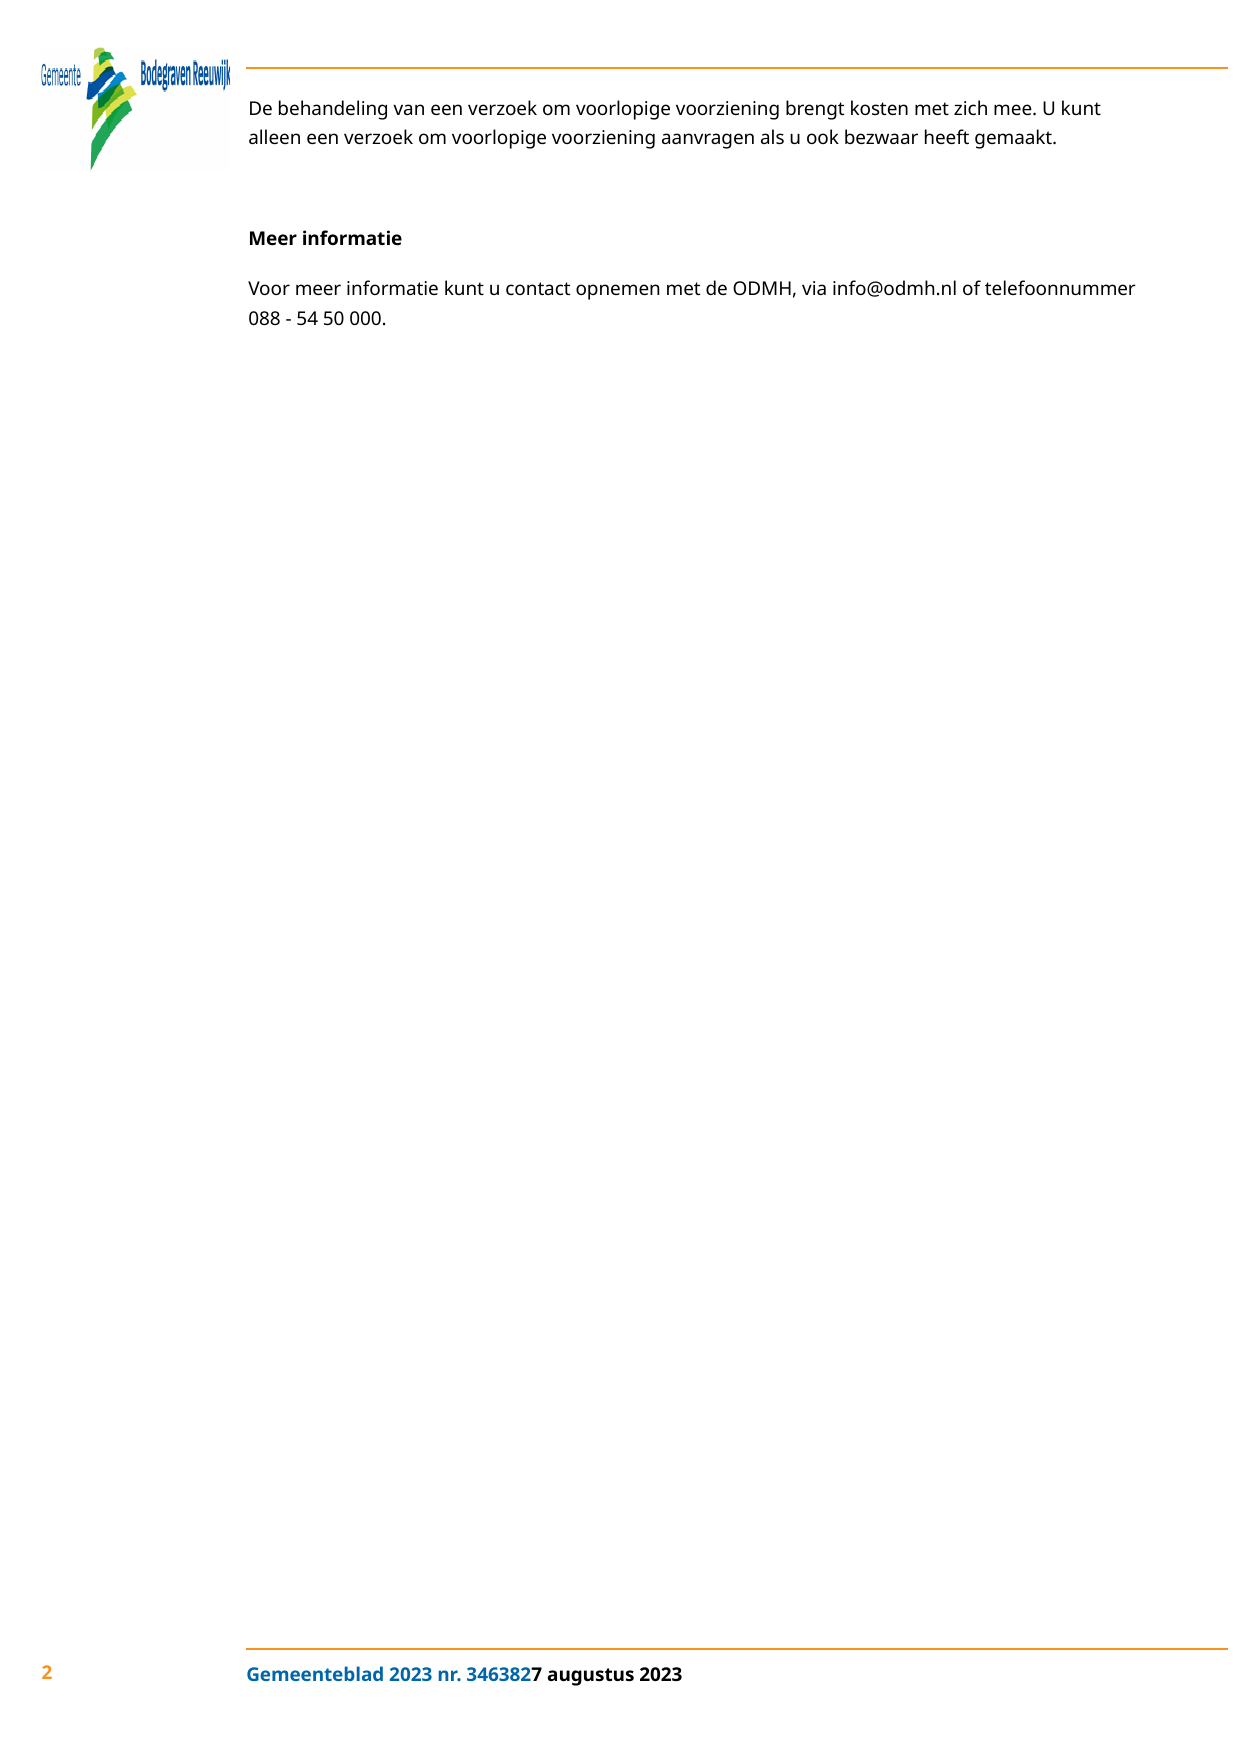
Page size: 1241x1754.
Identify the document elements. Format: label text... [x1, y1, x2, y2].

picture [41, 47, 231, 172]
text Meer informatie [248, 225, 1152, 251]
text Voor meer informatie kunt u contact opnemen met de ODMH, via info@odmh.nl of telefoonnummer 088 - 54 50 000. [248, 276, 1152, 331]
text De behandeling van een verzoek om voorlopige voorziening brengt kosten met zich mee. U kunt alleen een verzoek om voorlopige voorziening aanvragen als u ook bezwaar heeft gemaakt. [248, 95, 1152, 150]
